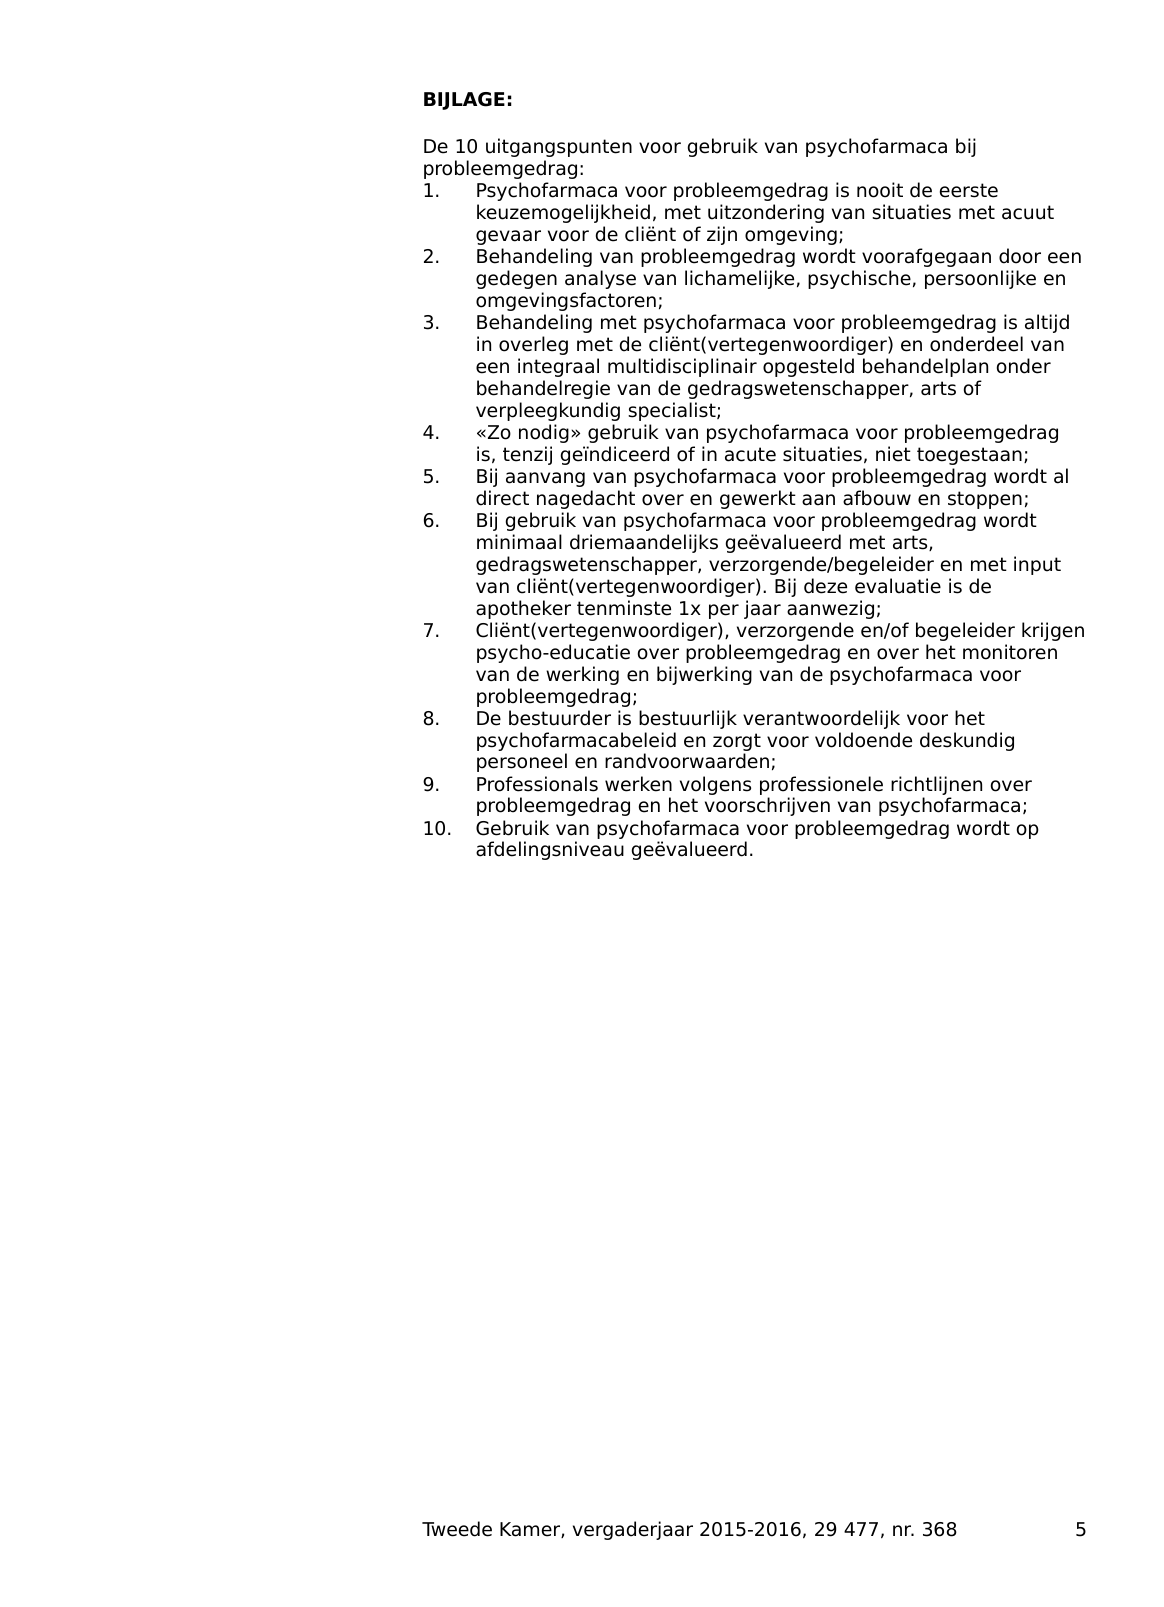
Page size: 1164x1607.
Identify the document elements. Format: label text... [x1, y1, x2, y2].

subtitle BIJLAGE: [77, 89, 1087, 111]
text 4. «Zo nodig» gebruik van psychofarmaca voor probleemgedrag is, tenzij geïndiceerd of in acute situaties, niet toegestaan; [422, 422, 1087, 466]
text 1. Psychofarmaca voor probleemgedrag is nooit de eerste keuzemogelijkheid, met uitzondering van situaties met acuut gevaar voor de cliënt of zijn omgeving; [422, 180, 1087, 246]
text 2. Behandeling van probleemgedrag wordt voorafgegaan door een gedegen analyse van lichamelijke, psychische, persoonlijke en omgevingsfactoren; [422, 246, 1087, 312]
text 8. De bestuurder is bestuurlijk verantwoordelijk voor het psychofarmacabeleid en zorgt voor voldoende deskundig personeel en randvoorwaarden; [422, 707, 1087, 773]
text 3. Behandeling met psychofarmaca voor probleemgedrag is altijd in overleg met de cliënt(vertegenwoordiger) en onderdeel van een integraal multidisciplinair opgesteld behandelplan onder behandelregie van de gedragswetenschapper, arts of verpleegkundig specialist; [422, 312, 1087, 422]
text 9. Professionals werken volgens professionele richtlijnen over probleemgedrag en het voorschrijven van psychofarmaca; [422, 773, 1087, 817]
text 6. Bij gebruik van psychofarmaca voor probleemgedrag wordt minimaal driemaandelijks geëvalueerd met arts, gedragswetenschapper, verzorgende/begeleider en met input van cliënt(vertegenwoordiger). Bij deze evaluatie is de apotheker tenminste 1x per jaar aanwezig; [422, 510, 1087, 619]
text De 10 uitgangspunten voor gebruik van psychofarmaca bij probleemgedrag: [422, 136, 1087, 180]
text 10. Gebruik van psychofarmaca voor probleemgedrag wordt op afdelingsniveau geëvalueerd. [422, 817, 1087, 861]
text 5. Bij aanvang van psychofarmaca voor probleemgedrag wordt al direct nagedacht over en gewerkt aan afbouw en stoppen; [422, 466, 1087, 510]
text 7. Cliënt(vertegenwoordiger), verzorgende en/of begeleider krijgen psycho-educatie over probleemgedrag en over het monitoren van de werking en bijwerking van de psychofarmaca voor probleemgedrag; [422, 619, 1087, 707]
